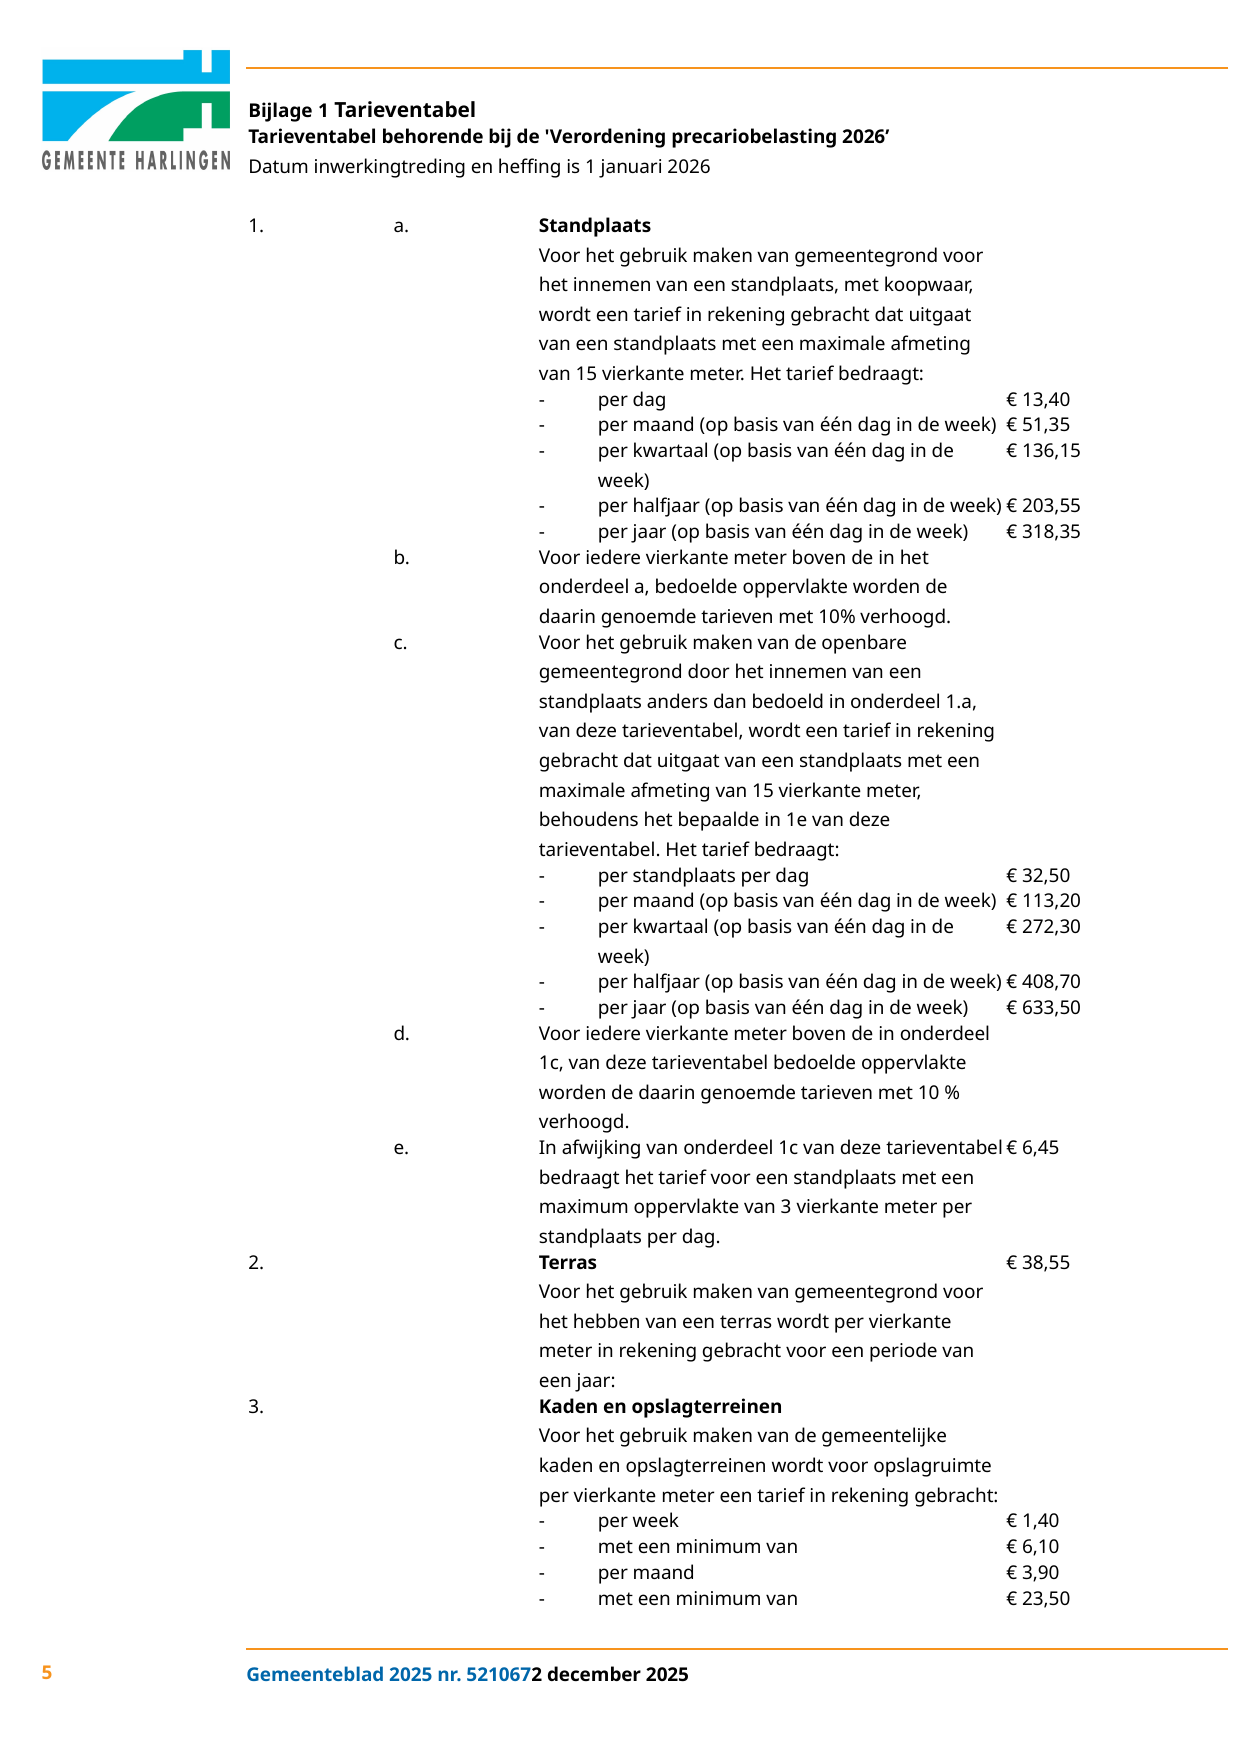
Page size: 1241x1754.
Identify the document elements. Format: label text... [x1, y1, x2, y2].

table_cell [393, 888, 539, 913]
table_cell [248, 1559, 393, 1585]
table_cell [1006, 1393, 1152, 1507]
table_cell per kwartaal (op basis van één dag in de week) [539, 437, 1006, 493]
table_cell [1006, 544, 1152, 629]
table_cell [393, 1249, 539, 1393]
table_cell per jaar (op basis van één dag in de week) [539, 518, 1006, 544]
table_cell [393, 437, 539, 493]
table_cell [1006, 1020, 1152, 1134]
table_cell [248, 969, 393, 994]
table_cell c. [393, 629, 539, 862]
table_cell [248, 629, 393, 862]
table_cell € 203,55 [1006, 493, 1152, 518]
table_cell Voor iedere vierkante meter boven de in het onderdeel a, bedoelde oppervlakte worden de daarin genoemde tarieven met 10% verhoogd. [539, 544, 1006, 629]
table_cell € 23,50 [1006, 1585, 1152, 1610]
table_cell [393, 1508, 539, 1533]
table_cell € 1,40 [1006, 1508, 1152, 1533]
table_cell per halfjaar (op basis van één dag in de week) [539, 493, 1006, 518]
table_cell € 3,90 [1006, 1559, 1152, 1585]
picture [41, 47, 231, 172]
table_cell € 38,55 [1006, 1249, 1152, 1393]
table_cell [248, 412, 393, 437]
table_cell per maand [539, 1559, 1006, 1585]
table_cell [393, 862, 539, 887]
table_cell [393, 913, 539, 968]
table_cell € 13,40 [1006, 386, 1152, 412]
table_cell [248, 1020, 393, 1134]
table_cell [393, 412, 539, 437]
table_cell € 6,10 [1006, 1533, 1152, 1559]
table_cell [393, 994, 539, 1020]
table_header Standplaats Voor het gebruik maken van gemeentegrond voor het innemen van een standplaats, met koopwaar, wordt een tarief in rekening gebracht dat uitgaat van een standplaats met een maximale afmeting van 15 vierkante meter. Het tarief bedraagt: [539, 212, 1006, 386]
table_cell [393, 1393, 539, 1507]
table_cell per dag [539, 386, 1006, 412]
table_cell per maand (op basis van één dag in de week) [539, 412, 1006, 437]
table_cell [393, 1533, 539, 1559]
table_cell Voor het gebruik maken van de openbare gemeentegrond door het innemen van een standplaats anders dan bedoeld in onderdeel 1.a, van deze tarieventabel, wordt een tarief in rekening gebracht dat uitgaat van een standplaats met een maximale afmeting van 15 vierkante meter, behoudens het bepaalde in 1e van deze tarieventabel. Het tarief bedraagt: [539, 629, 1006, 862]
table_cell per standplaats per dag [539, 862, 1006, 887]
table_cell [248, 862, 393, 887]
table_cell per halfjaar (op basis van één dag in de week) [539, 969, 1006, 994]
table_cell € 6,45 [1006, 1135, 1152, 1249]
table_cell d. [393, 1020, 539, 1134]
table_header a. [393, 212, 539, 386]
table_cell [248, 386, 393, 412]
table_cell b. [393, 544, 539, 629]
table_cell In afwijking van onderdeel 1c van deze tarieventabel bedraagt het tarief voor een standplaats met een maximum oppervlakte van 3 vierkante meter per standplaats per dag. [539, 1135, 1006, 1249]
table_cell per kwartaal (op basis van één dag in de week) [539, 913, 1006, 968]
text Tarieventabel behorende bij de 'Verordening precariobelasting 2026’ [248, 123, 1152, 149]
text Bijlage 1 Tarieventabel [248, 95, 1152, 123]
table_cell [248, 437, 393, 493]
table_cell met een minimum van [539, 1585, 1006, 1610]
table_cell met een minimum van [539, 1533, 1006, 1559]
table_cell [248, 994, 393, 1020]
table_cell e. [393, 1135, 539, 1249]
table_cell € 318,35 [1006, 518, 1152, 544]
table_cell € 633,50 [1006, 994, 1152, 1020]
table_cell [248, 913, 393, 968]
table_cell [248, 888, 393, 913]
table_cell € 136,15 [1006, 437, 1152, 493]
table_cell [248, 1508, 393, 1533]
table_cell Kaden en opslagterreinen Voor het gebruik maken van de gemeentelijke kaden en opslagterreinen wordt voor opslagruimte per vierkante meter een tarief in rekening gebracht: [539, 1393, 1006, 1507]
table_cell [393, 518, 539, 544]
table_cell Voor iedere vierkante meter boven de in onderdeel 1c, van deze tarieventabel bedoelde oppervlakte worden de daarin genoemde tarieven met 10 % verhoogd. [539, 1020, 1006, 1134]
table_cell € 51,35 [1006, 412, 1152, 437]
table_cell [393, 493, 539, 518]
table_cell 2. [248, 1249, 393, 1393]
table_cell [248, 1585, 393, 1610]
table_cell [248, 544, 393, 629]
table_cell [1006, 629, 1152, 862]
table_cell [248, 1135, 393, 1249]
table_cell [393, 969, 539, 994]
table_cell [248, 1533, 393, 1559]
table_cell [393, 1559, 539, 1585]
table_cell per week [539, 1508, 1006, 1533]
table_cell € 32,50 [1006, 862, 1152, 887]
table_cell [248, 493, 393, 518]
table_cell Terras Voor het gebruik maken van gemeentegrond voor het hebben van een terras wordt per vierkante meter in rekening gebracht voor een periode van een jaar: [539, 1249, 1006, 1393]
table_cell 3. [248, 1393, 393, 1507]
table_cell [248, 518, 393, 544]
table_header [1006, 212, 1152, 386]
table_cell [393, 1585, 539, 1610]
table_cell [393, 386, 539, 412]
table_cell € 272,30 [1006, 913, 1152, 968]
table_cell € 113,20 [1006, 888, 1152, 913]
table_cell € 408,70 [1006, 969, 1152, 994]
table_header 1. [248, 212, 393, 386]
table_cell per jaar (op basis van één dag in de week) [539, 994, 1006, 1020]
table_cell per maand (op basis van één dag in de week) [539, 888, 1006, 913]
text Datum inwerkingtreding en heffing is 1 januari 2026 [248, 153, 1152, 179]
